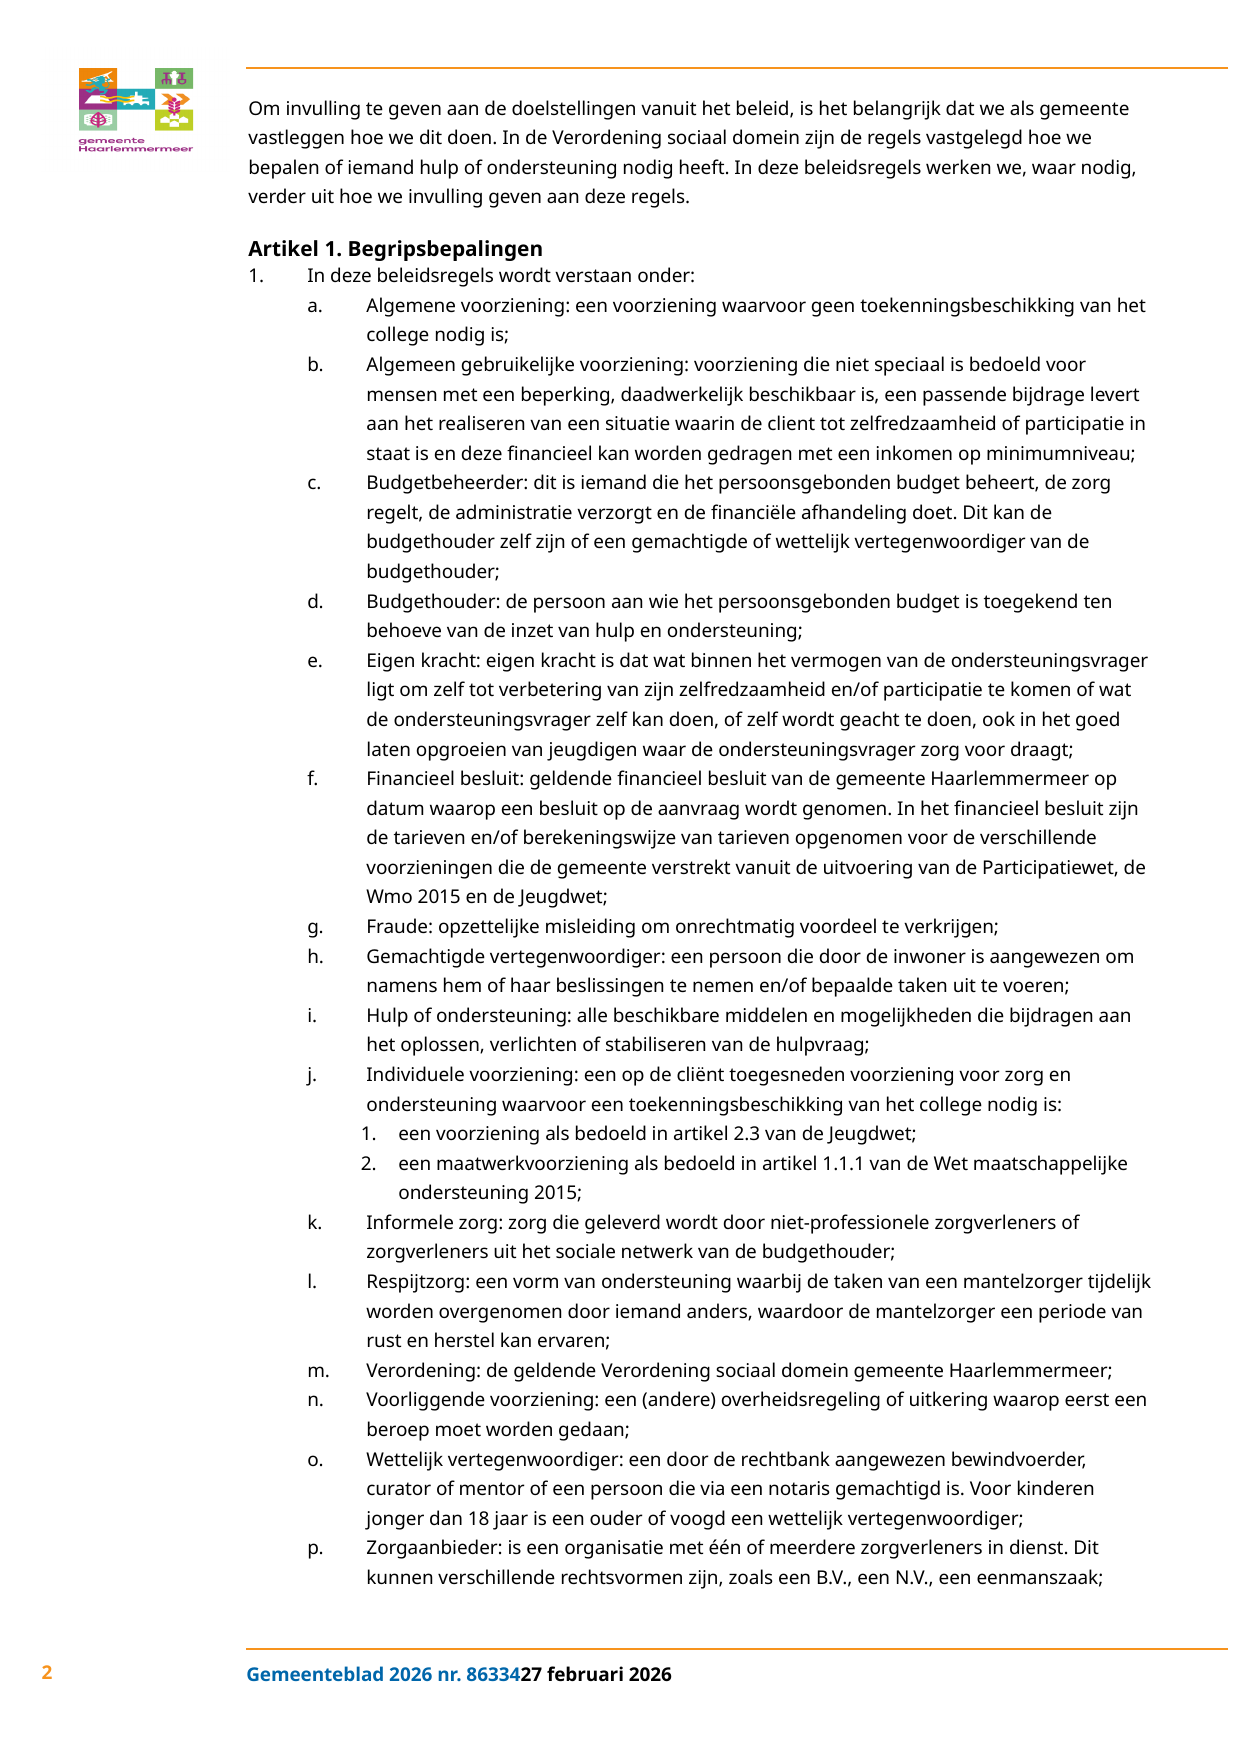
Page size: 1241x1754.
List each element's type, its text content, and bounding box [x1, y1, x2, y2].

list Wettelijk vertegenwoordiger: een door de rechtbank aangewezen bewindvoerder, curator of mentor of een persoon die via een notaris gemachtigd is. Voor kinderen jonger dan 18 jaar is een ouder of voogd een wettelijk vertegenwoordiger; [307, 1446, 1152, 1531]
text Artikel 1. Begripsbepalingen [248, 234, 1152, 262]
list Verordening: de geldende Verordening sociaal domein gemeente Haarlemmermeer; [307, 1357, 1152, 1383]
list Financieel besluit: geldende financieel besluit van de gemeente Haarlemmermeer op datum waarop een besluit op de aanvraag wordt genomen. In het financieel besluit zijn de tarieven en/of berekeningswijze van tarieven opgenomen voor de verschillende voorzieningen die de gemeente verstrekt vanuit de uitvoering van de Participatiewet, de Wmo 2015 en de Jeugdwet; [307, 765, 1152, 909]
picture [41, 47, 231, 172]
list een voorziening als bedoeld in artikel 2.3 van de Jeugdwet; [361, 1120, 1152, 1146]
list In deze beleidsregels wordt verstaan onder: [248, 262, 1152, 288]
list Eigen kracht: eigen kracht is dat wat binnen het vermogen van de ondersteuningsvrager ligt om zelf tot verbetering van zijn zelfredzaamheid en/of participatie te komen of wat de ondersteuningsvrager zelf kan doen, of zelf wordt geacht te doen, ook in het goed laten opgroeien van jeugdigen waar de ondersteuningsvrager zorg voor draagt; [307, 647, 1152, 761]
list Fraude: opzettelijke misleiding om onrechtmatig voordeel te verkrijgen; [307, 913, 1152, 939]
text Om invulling te geven aan de doelstellingen vanuit het beleid, is het belangrijk dat we als gemeente vastleggen hoe we dit doen. In de Verordening sociaal domein zijn de regels vastgelegd hoe we bepalen of iemand hulp of ondersteuning nodig heeft. In deze beleidsregels werken we, waar nodig, verder uit hoe we invulling geven aan deze regels. [248, 95, 1152, 209]
list Algemene voorziening: een voorziening waarvoor geen toekenningsbeschikking van het college nodig is; [307, 292, 1152, 347]
list Algemeen gebruikelijke voorziening: voorziening die niet speciaal is bedoeld voor mensen met een beperking, daadwerkelijk beschikbaar is, een passende bijdrage levert aan het realiseren van een situatie waarin de client tot zelfredzaamheid of participatie in staat is en deze financieel kan worden gedragen met een inkomen op minimumniveau; [307, 351, 1152, 466]
list Hulp of ondersteuning: alle beschikbare middelen en mogelijkheden die bijdragen aan het oplossen, verlichten of stabiliseren van de hulpvraag; [307, 1002, 1152, 1057]
list Respijtzorg: een vorm van ondersteuning waarbij de taken van een mantelzorger tijdelijk worden overgenomen door iemand anders, waardoor de mantelzorger een periode van rust en herstel kan ervaren; [307, 1268, 1152, 1353]
list Voorliggende voorziening: een (andere) overheidsregeling of uitkering waarop eerst een beroep moet worden gedaan; [307, 1387, 1152, 1442]
list Zorgaanbieder: is een organisatie met één of meerdere zorgverleners in dienst. Dit kunnen verschillende rechtsvormen zijn, zoals een B.V., een N.V., een eenmanszaak; [307, 1534, 1152, 1590]
list Budgetbeheerder: dit is iemand die het persoonsgebonden budget beheert, de zorg regelt, de administratie verzorgt en de financiële afhandeling doet. Dit kan de budgethouder zelf zijn of een gemachtigde of wettelijk vertegenwoordiger van de budgethouder; [307, 469, 1152, 584]
list een maatwerkvoorziening als bedoeld in artikel 1.1.1 van de Wet maatschappelijke ondersteuning 2015; [361, 1150, 1152, 1205]
list Gemachtigde vertegenwoordiger: een persoon die door de inwoner is aangewezen om namens hem of haar beslissingen te nemen en/of bepaalde taken uit te voeren; [307, 943, 1152, 998]
list Informele zorg: zorg die geleverd wordt door niet-professionele zorgverleners of zorgverleners uit het sociale netwerk van de budgethouder; [307, 1209, 1152, 1264]
list Budgethouder: de persoon aan wie het persoonsgebonden budget is toegekend ten behoeve van de inzet van hulp en ondersteuning; [307, 588, 1152, 643]
list Individuele voorziening: een op de cliënt toegesneden voorziening voor zorg en ondersteuning waarvoor een toekenningsbeschikking van het college nodig is: [307, 1061, 1152, 1116]
